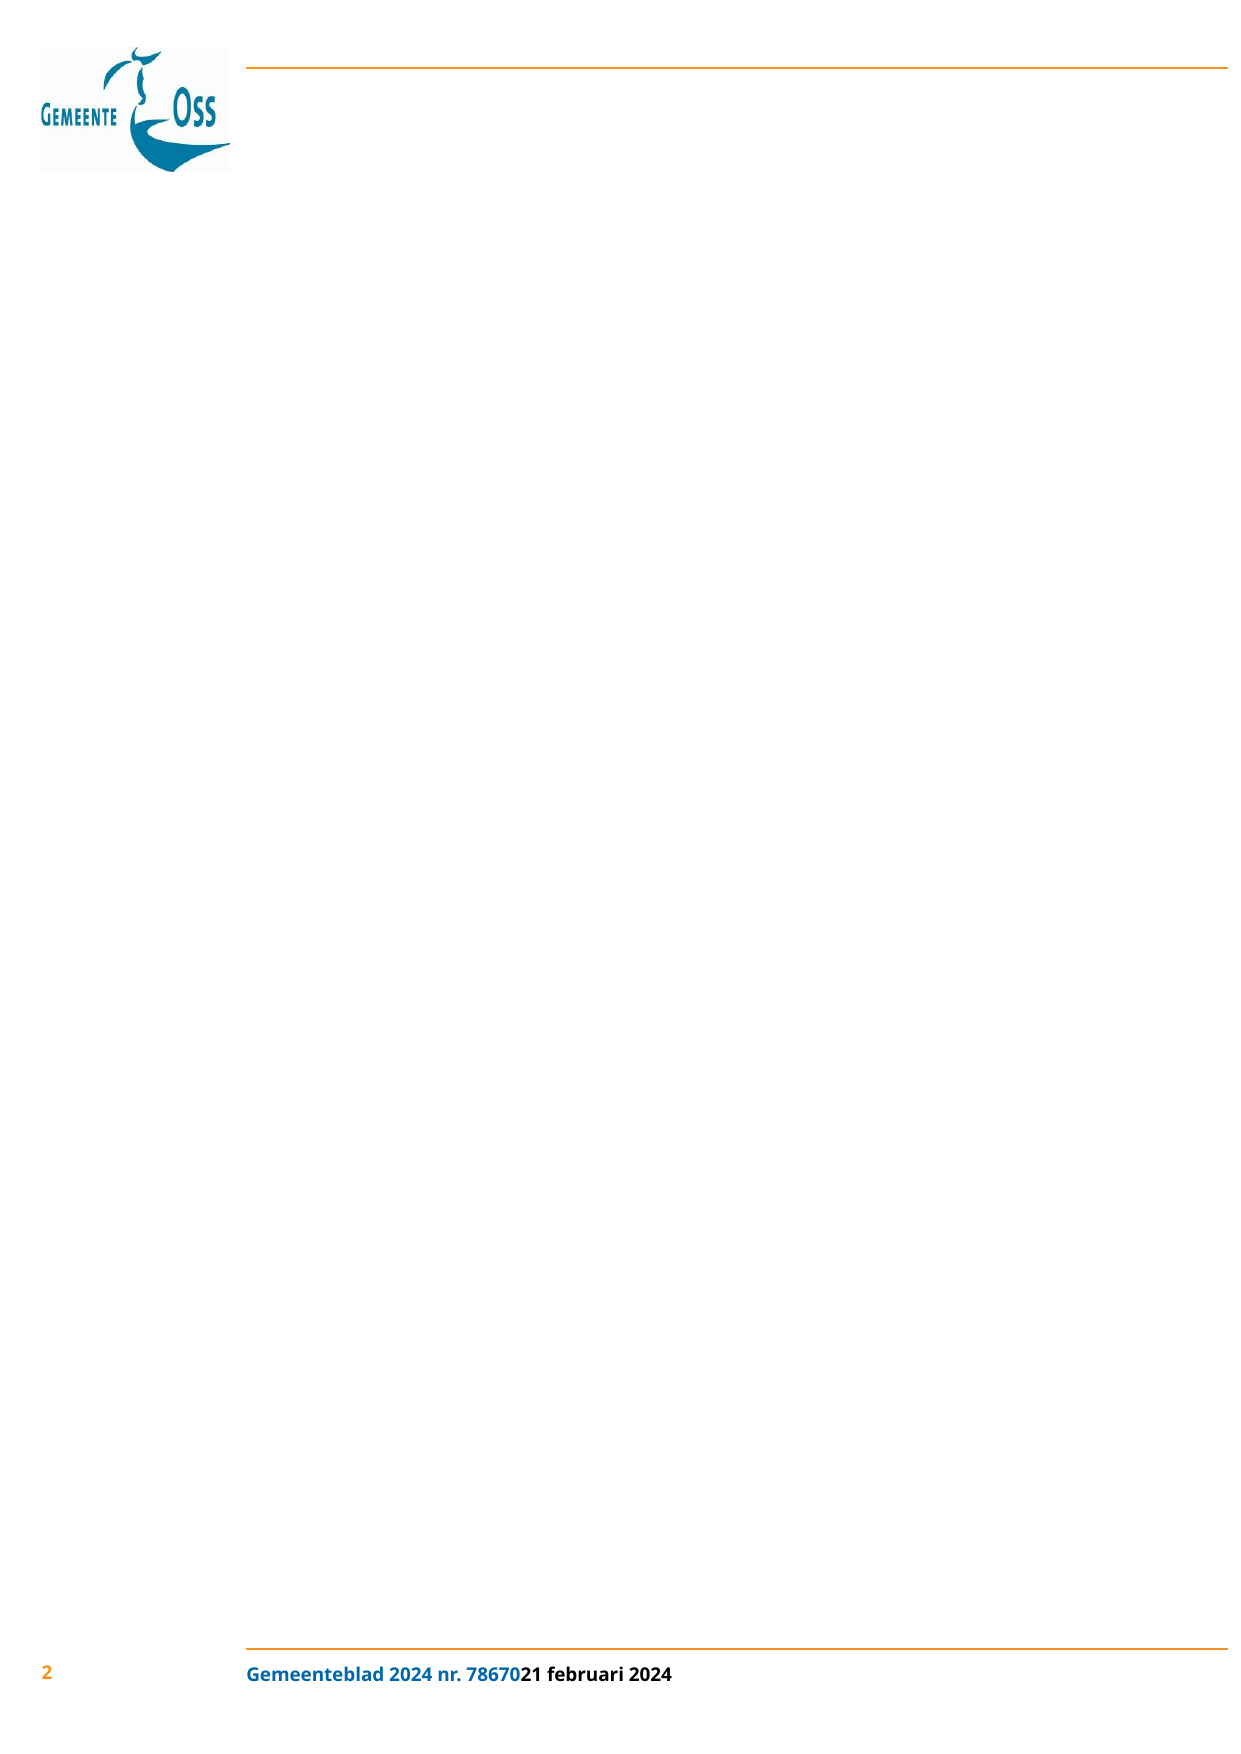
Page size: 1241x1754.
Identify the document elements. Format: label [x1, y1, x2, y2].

picture [41, 47, 231, 172]
